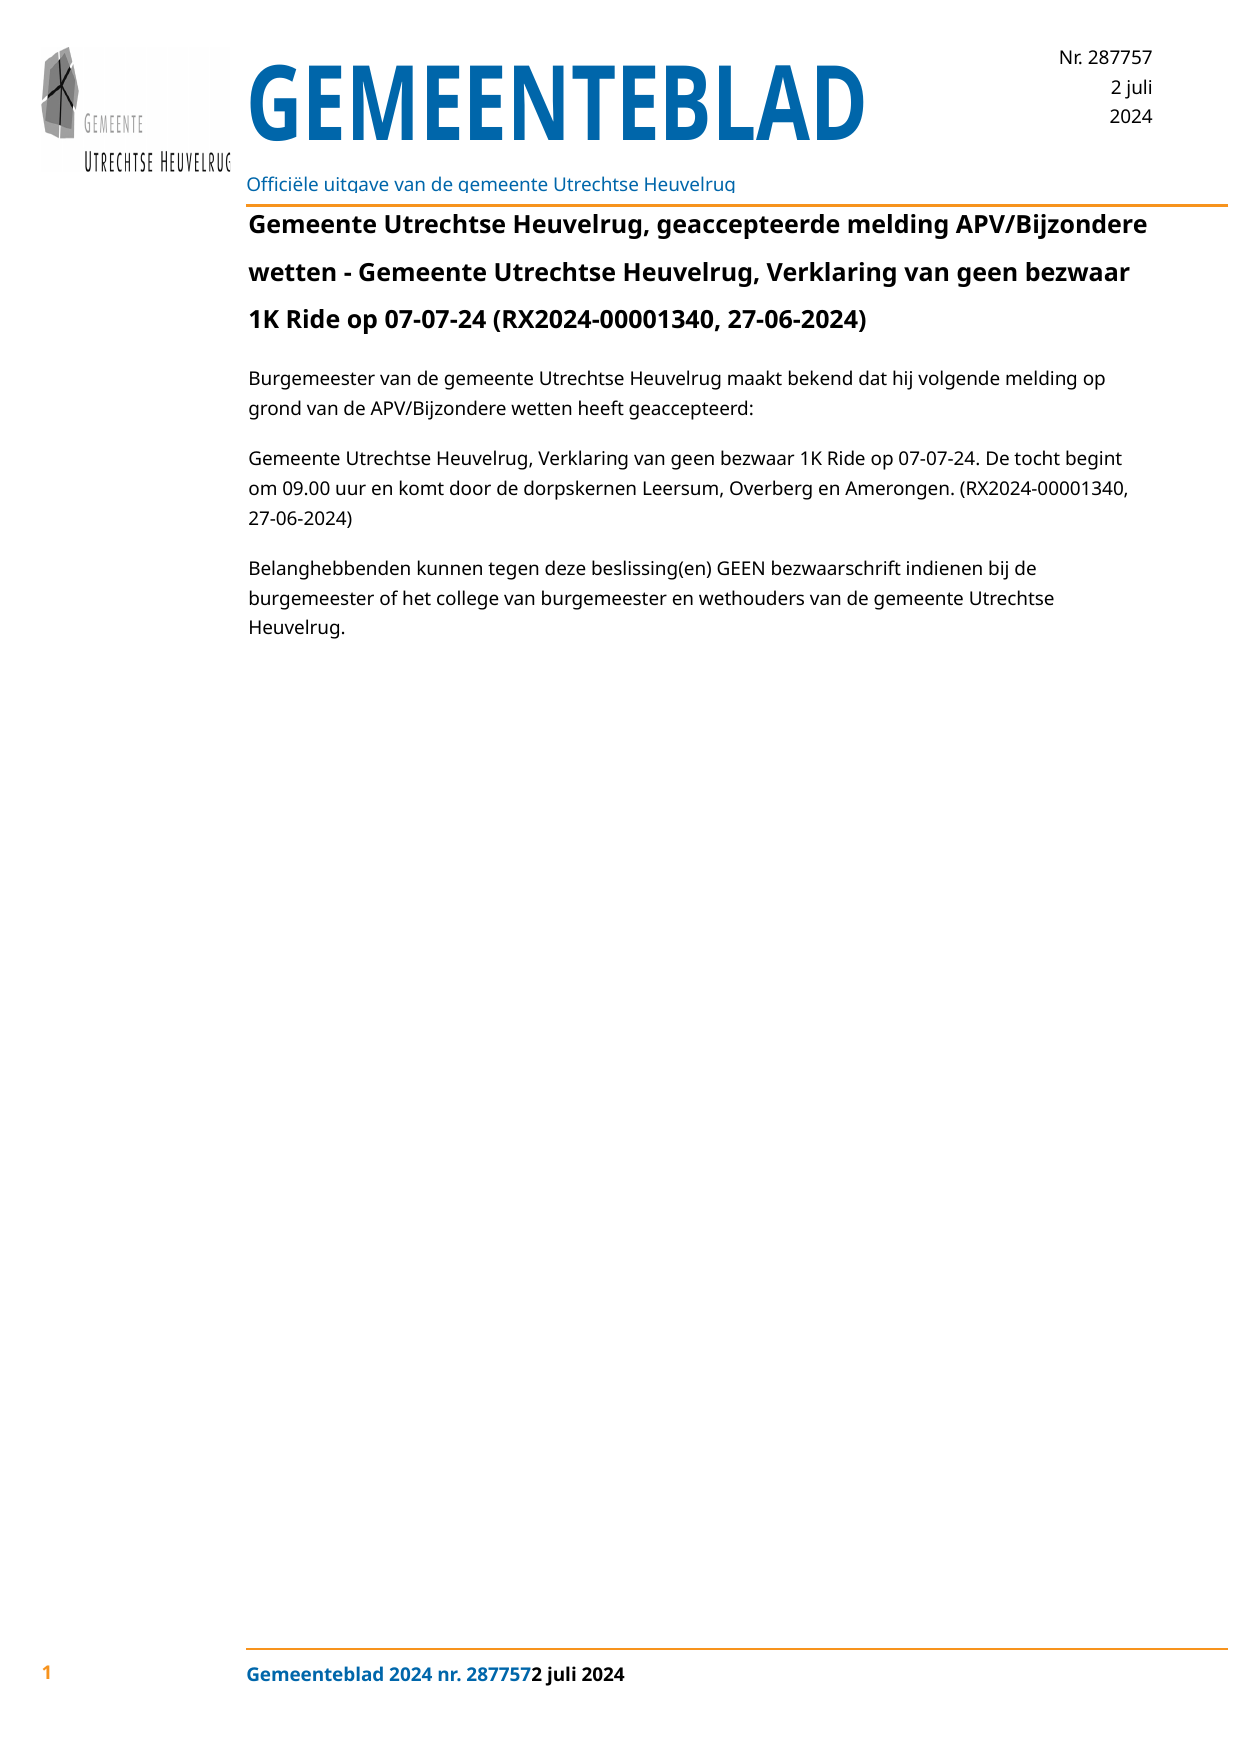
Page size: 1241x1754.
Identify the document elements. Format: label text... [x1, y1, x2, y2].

text Gemeente Utrechtse Heuvelrug, geaccepteerde melding APV/Bijzondere wetten - Gemeente Utrechtse Heuvelrug, Verklaring van geen bezwaar 1K Ride op 07-07-24 (RX2024-00001340, 27-06-2024) [248, 207, 1152, 336]
text Belanghebbenden kunnen tegen deze beslissing(en) GEEN bezwaarschrift indienen bij de burgemeester of het college van burgemeester en wethouders van de gemeente Utrechtse Heuvelrug. [248, 555, 1152, 640]
text Burgemeester van de gemeente Utrechtse Heuvelrug maakt bekend dat hij volgende melding op grond van de APV/Bijzondere wetten heeft geaccepteerd: [248, 366, 1152, 421]
picture [41, 47, 231, 172]
text Gemeente Utrechtse Heuvelrug, Verklaring van geen bezwaar 1K Ride op 07-07-24. De tocht begint om 09.00 uur en komt door de dorpskernen Leersum, Overberg en Amerongen. (RX2024-00001340, 27-06-2024) [248, 446, 1152, 530]
